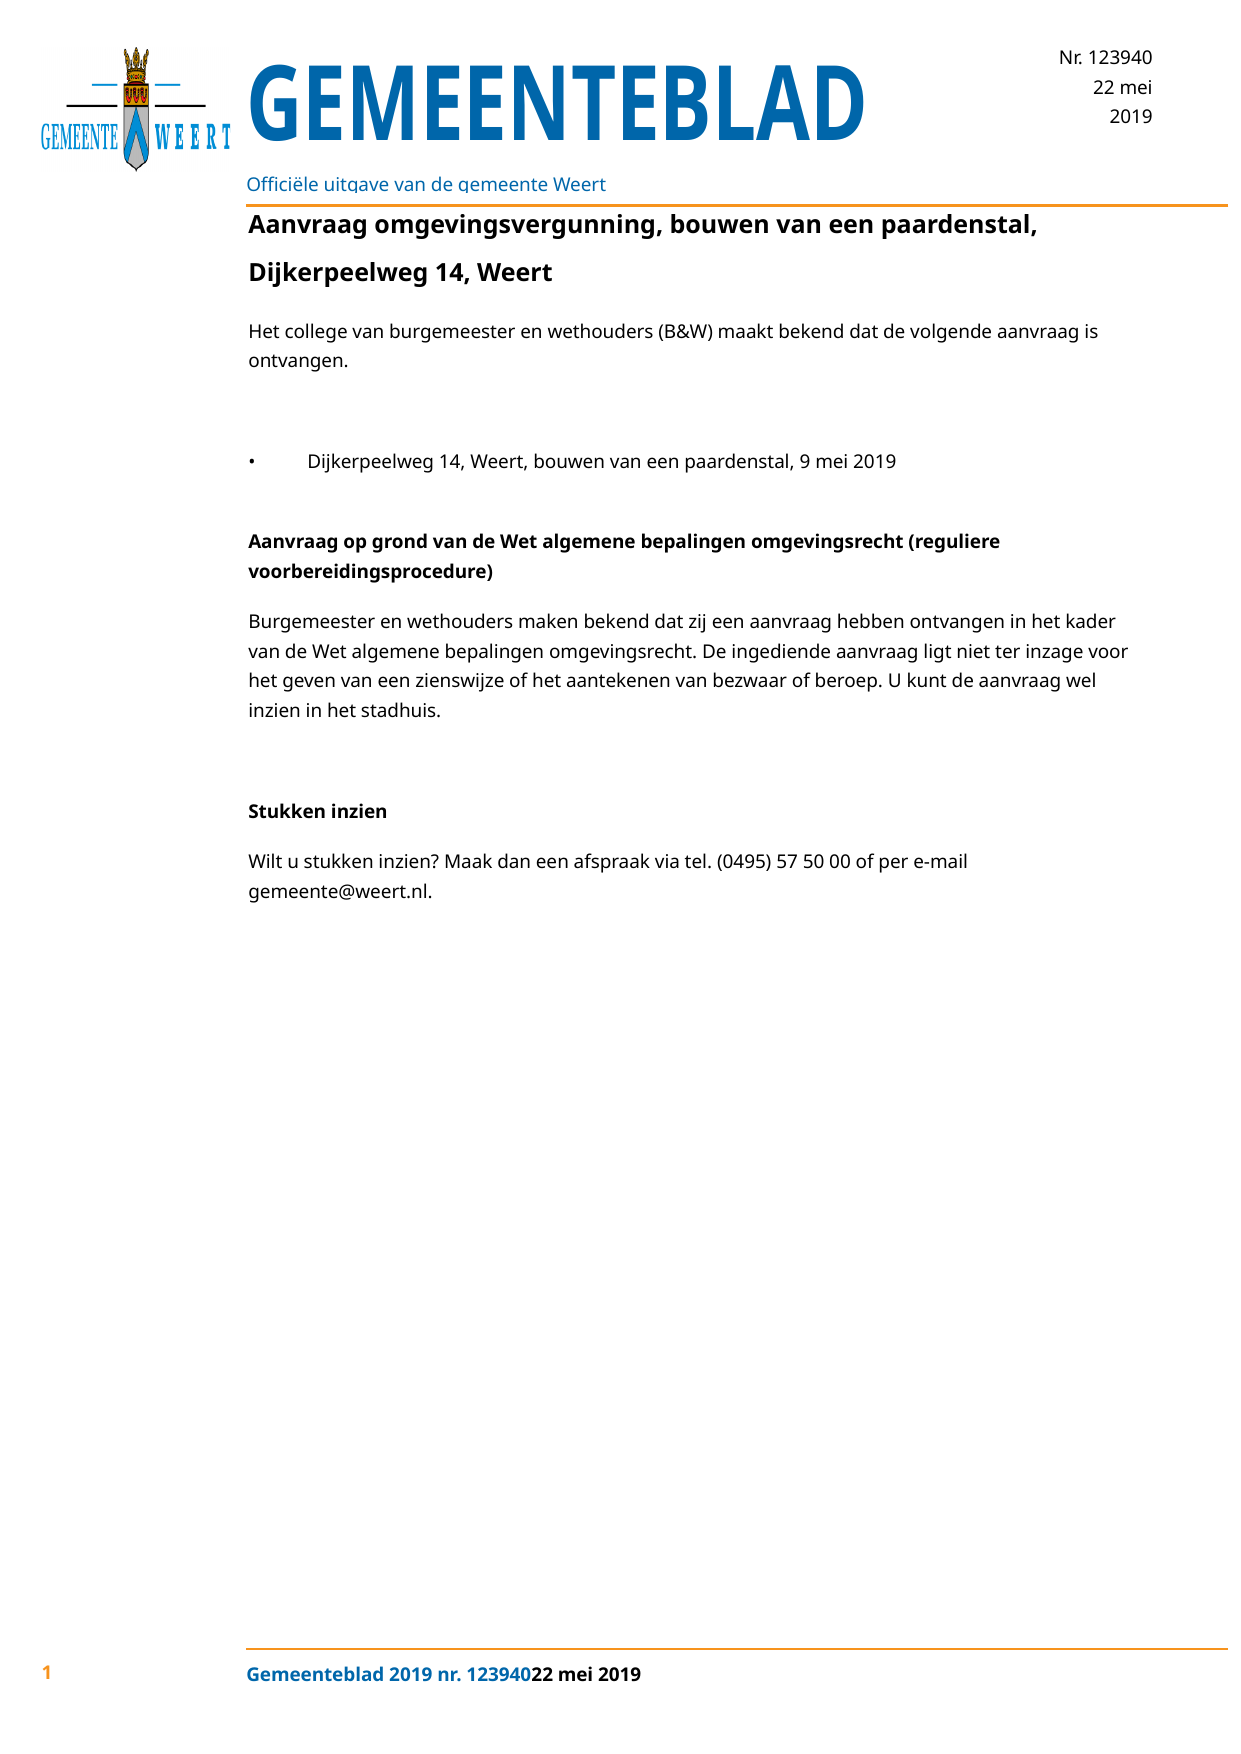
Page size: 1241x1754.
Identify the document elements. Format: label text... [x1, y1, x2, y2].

text Aanvraag op grond van de Wet algemene bepalingen omgevingsrecht (reguliere voorbereidingsprocedure) [248, 528, 1152, 584]
text Aanvraag omgevingsvergunning, bouwen van een paardenstal, Dijkerpeelweg 14, Weert [248, 207, 1152, 288]
text Het college van burgemeester en wethouders (B&W) maakt bekend dat de volgende aanvraag is ontvangen. [248, 318, 1152, 373]
text Wilt u stukken inzien? Maak dan een afspraak via tel. (0495) 57 50 00 of per e-mail gemeente@weert.nl. [248, 848, 1152, 904]
list Dijkerpeelweg 14, Weert, bouwen van een paardenstal, 9 mei 2019 [248, 448, 1152, 474]
picture [41, 47, 231, 172]
text Burgemeester en wethouders maken bekend dat zij een aanvraag hebben ontvangen in het kader van de Wet algemene bepalingen omgevingsrecht. De ingediende aanvraag ligt niet ter inzage voor het geven van een zienswijze of het aantekenen van bezwaar of beroep. U kunt de aanvraag wel inzien in het stadhuis. [248, 608, 1152, 723]
text Stukken inzien [248, 798, 1152, 824]
